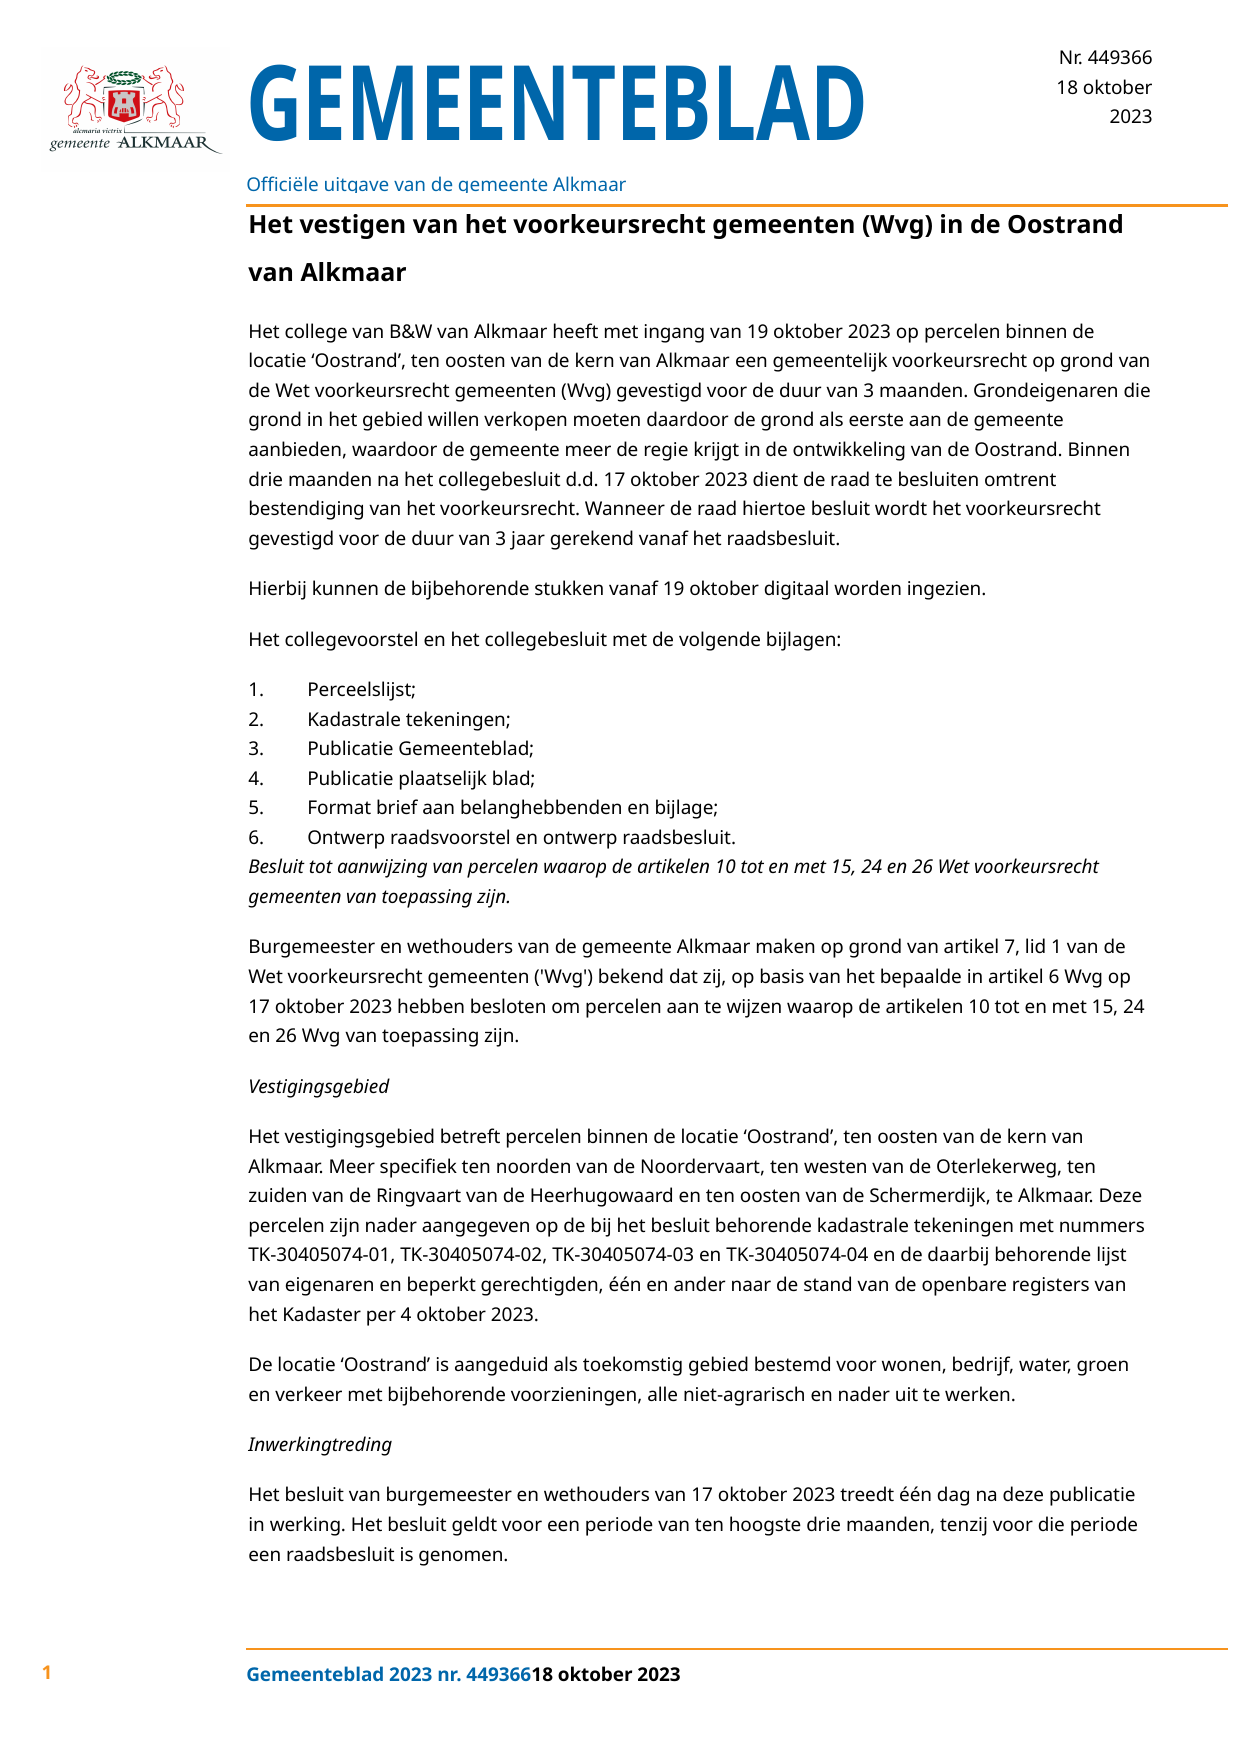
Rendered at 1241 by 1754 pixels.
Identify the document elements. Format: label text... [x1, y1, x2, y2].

list Publicatie plaatselijk blad; [248, 765, 1152, 791]
text Burgemeester en wethouders van de gemeente Alkmaar maken op grond van artikel 7, lid 1 van de Wet voorkeursrecht gemeenten ('Wvg') bekend dat zij, op basis van het bepaalde in artikel 6 Wvg op 17 oktober 2023 hebben besloten om percelen aan te wijzen waarop de artikelen 10 tot en met 15, 24 en 26 Wvg van toepassing zijn. [248, 934, 1152, 1048]
text Besluit tot aanwijzing van percelen waarop de artikelen 10 tot en met 15, 24 en 26 Wet voorkeursrecht gemeenten van toepassing zijn. [248, 854, 1152, 909]
text De locatie ‘Oostrand’ is aangeduid als toekomstig gebied bestemd voor wonen, bedrijf, water, groen en verkeer met bijbehorende voorzieningen, alle niet-agrarisch en nader uit te werken. [248, 1351, 1152, 1407]
list Kadastrale tekeningen; [248, 706, 1152, 732]
list Ontwerp raadsvoorstel en ontwerp raadsbesluit. [248, 824, 1152, 850]
text Het vestigingsgebied betreft percelen binnen de locatie ‘Oostrand’, ten oosten van de kern van Alkmaar. Meer specifiek ten noorden van de Noordervaart, ten westen van de Oterlekerweg, ten zuiden van de Ringvaart van de Heerhugowaard en ten oosten van de Schermerdijk, te Alkmaar. Deze percelen zijn nader aangegeven op de bij het besluit behorende kadastrale tekeningen met nummers TK-30405074-01, TK-30405074-02, TK-30405074-03 en TK-30405074-04 en de daarbij behorende lijst van eigenaren en beperkt gerechtigden, één en ander naar de stand van de openbare registers van het Kadaster per 4 oktober 2023. [248, 1123, 1152, 1327]
list Perceelslijst; [248, 676, 1152, 702]
text Inwerkingtreding [248, 1431, 1152, 1457]
text Het collegevoorstel en het collegebesluit met de volgende bijlagen: [248, 626, 1152, 652]
list Format brief aan belanghebbenden en bijlage; [248, 794, 1152, 820]
text Het vestigen van het voorkeursrecht gemeenten (Wvg) in de Oostrand van Alkmaar [248, 207, 1152, 288]
list Publicatie Gemeenteblad; [248, 735, 1152, 761]
picture [41, 47, 231, 172]
text Het besluit van burgemeester en wethouders van 17 oktober 2023 treedt één dag na deze publicatie in werking. Het besluit geldt voor een periode van ten hoogste drie maanden, tenzij voor die periode een raadsbesluit is genomen. [248, 1482, 1152, 1567]
text Vestigingsgebied [248, 1073, 1152, 1099]
text Het college van B&W van Alkmaar heeft met ingang van 19 oktober 2023 op percelen binnen de locatie ‘Oostrand’, ten oosten van de kern van Alkmaar een gemeentelijk voorkeursrecht op grond van de Wet voorkeursrecht gemeenten (Wvg) gevestigd voor de duur van 3 maanden. Grondeigenaren die grond in het gebied willen verkopen moeten daardoor de grond als eerste aan de gemeente aanbieden, waardoor de gemeente meer de regie krijgt in de ontwikkeling van de Oostrand. Binnen drie maanden na het collegebesluit d.d. 17 oktober 2023 dient de raad te besluiten omtrent bestendiging van het voorkeursrecht. Wanneer de raad hiertoe besluit wordt het voorkeursrecht gevestigd voor de duur van 3 jaar gerekend vanaf het raadsbesluit. [248, 318, 1152, 551]
text Hierbij kunnen de bijbehorende stukken vanaf 19 oktober digitaal worden ingezien. [248, 575, 1152, 601]
